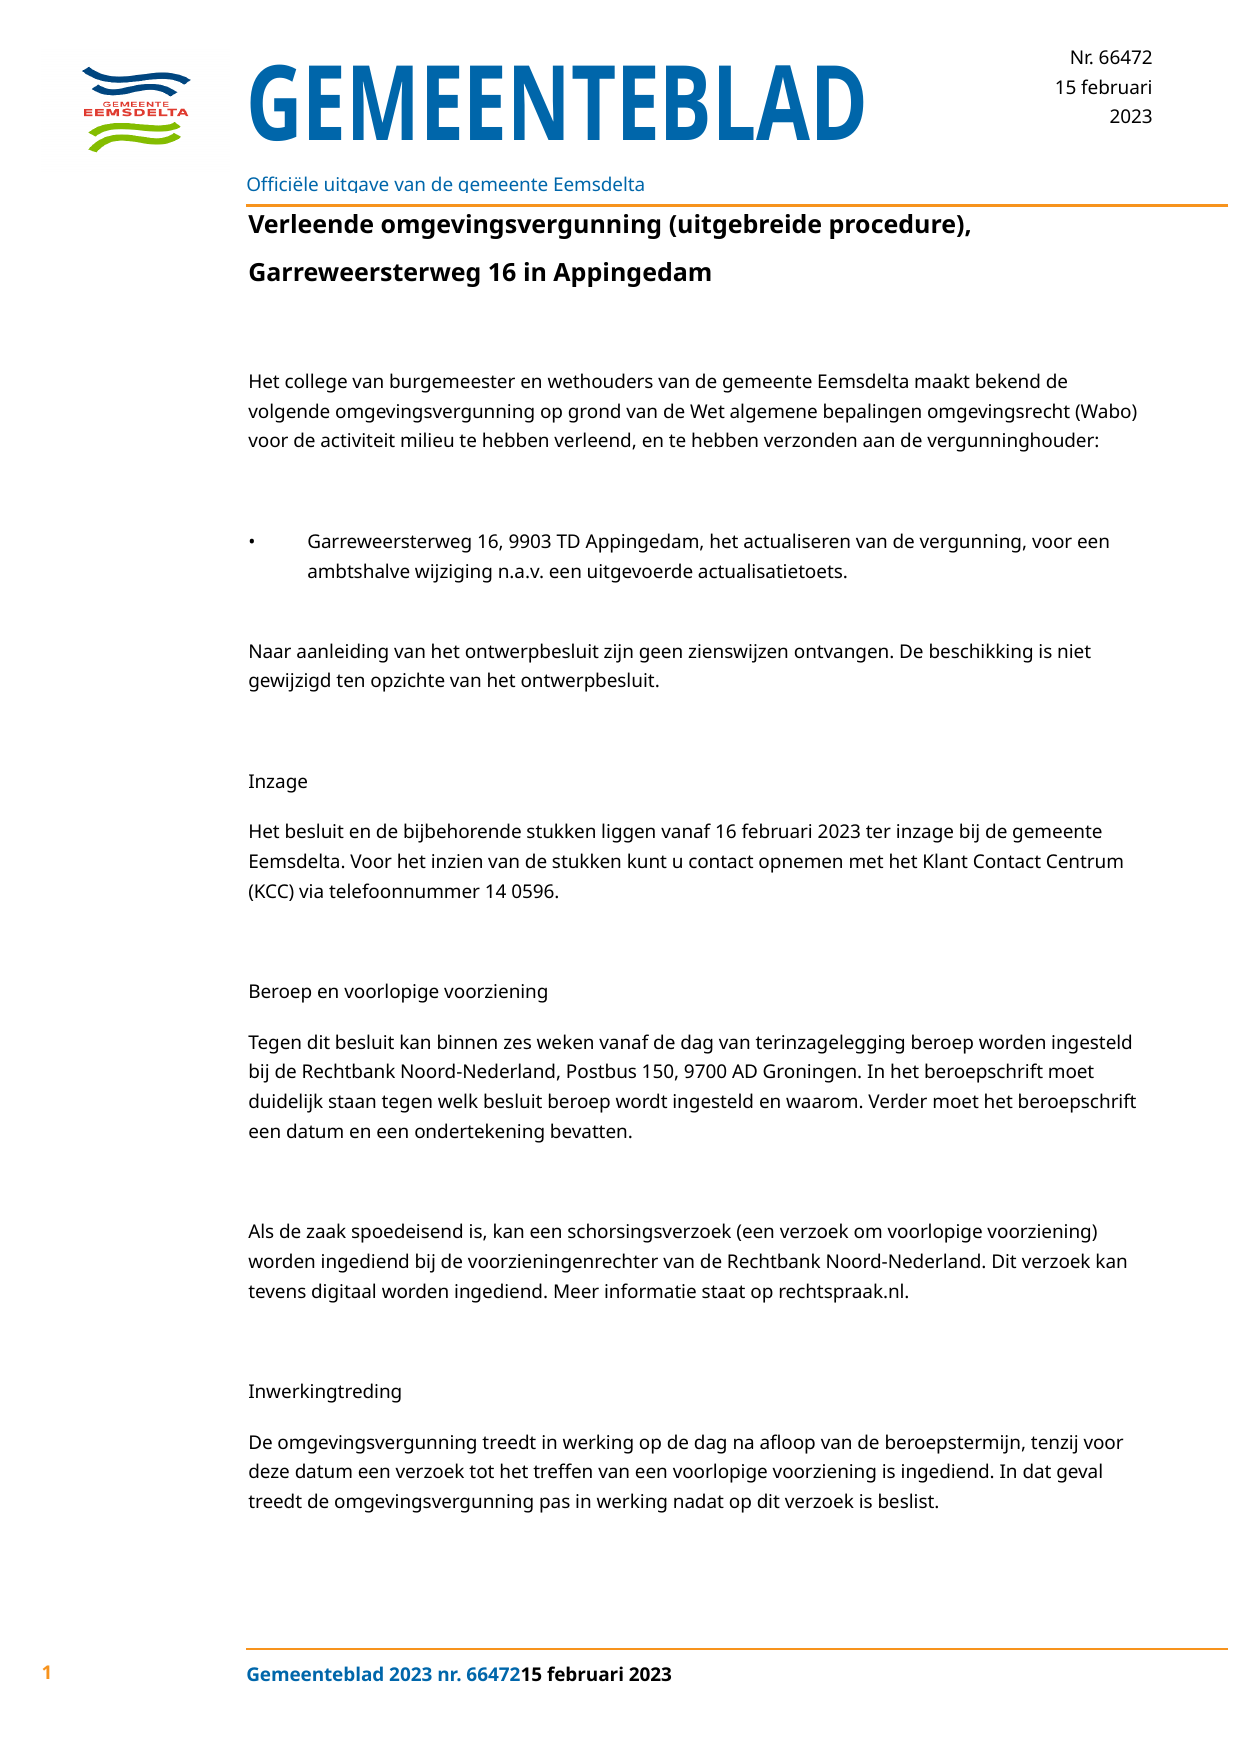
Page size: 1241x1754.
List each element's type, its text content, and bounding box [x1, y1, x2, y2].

list Garreweersterweg 16, 9903 TD Appingedam, het actualiseren van de vergunning, voor een ambtshalve wijziging n.a.v. een uitgevoerde actualisatietoets. [248, 528, 1152, 584]
text Als de zaak spoedeisend is, kan een schorsingsverzoek (een verzoek om voorlopige voorziening) worden ingediend bij de voorzieningenrechter van de Rechtbank Noord-Nederland. Dit verzoek kan tevens digitaal worden ingediend. Meer informatie staat op rechtspraak.nl. [248, 1219, 1152, 1304]
picture [41, 47, 231, 172]
text Inzage [248, 768, 1152, 794]
text Naar aanleiding van het ontwerpbesluit zijn geen zienswijzen ontvangen. De beschikking is niet gewijzigd ten opzichte van het ontwerpbesluit. [248, 638, 1152, 693]
text Verleende omgevingsvergunning (uitgebreide procedure), Garreweersterweg 16 in Appingedam [248, 207, 1152, 288]
text Inwerkingtreding [248, 1379, 1152, 1404]
text De omgevingsvergunning treedt in werking op de dag na afloop van de beroepstermijn, tenzij voor deze datum een verzoek tot het treffen van een voorlopige voorziening is ingediend. In dat geval treedt de omgevingsvergunning pas in werking nadat op dit verzoek is beslist. [248, 1429, 1152, 1514]
text Tegen dit besluit kan binnen zes weken vanaf de dag van terinzagelegging beroep worden ingesteld bij de Rechtbank Noord-Nederland, Postbus 150, 9700 AD Groningen. In het beroepschrift moet duidelijk staan tegen welk besluit beroep wordt ingesteld en waarom. Verder moet het beroepschrift een datum en een ondertekening bevatten. [248, 1029, 1152, 1144]
text Het besluit en de bijbehorende stukken liggen vanaf 16 februari 2023 ter inzage bij de gemeente Eemsdelta. Voor het inzien van de stukken kunt u contact opnemen met het Klant Contact Centrum (KCC) via telefoonnummer 14 0596. [248, 819, 1152, 904]
text Het college van burgemeester en wethouders van de gemeente Eemsdelta maakt bekend de volgende omgevingsvergunning op grond van de Wet algemene bepalingen omgevingsrecht (Wabo) voor de activiteit milieu te hebben verleend, en te hebben verzonden aan de vergunninghouder: [248, 368, 1152, 453]
text Beroep en voorlopige voorziening [248, 979, 1152, 1004]
